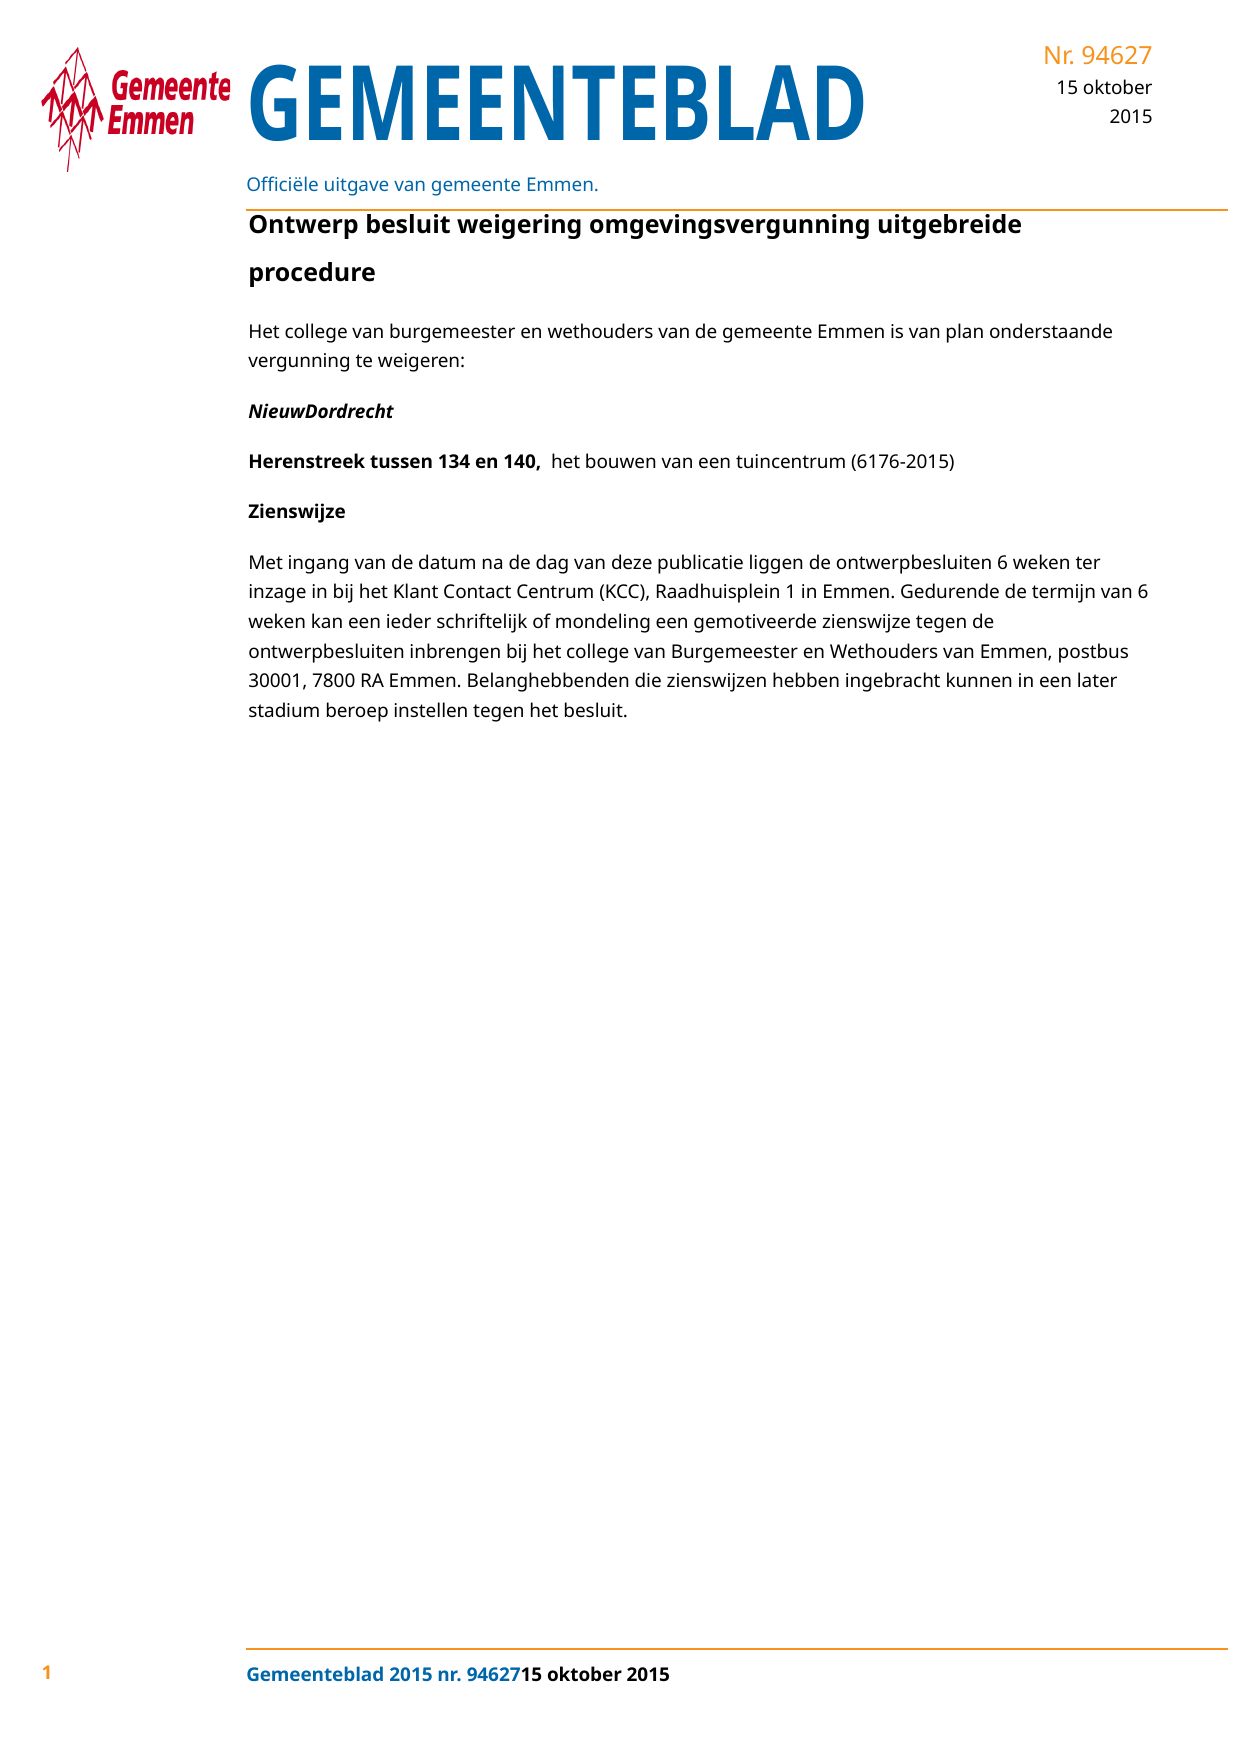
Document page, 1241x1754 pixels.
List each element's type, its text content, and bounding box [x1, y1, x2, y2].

text Herenstreek tussen 134 en 140, het bouwen van een tuincentrum (6176-2015) [248, 448, 1152, 474]
picture [41, 47, 231, 172]
text Het college van burgemeester en wethouders van de gemeente Emmen is van plan onderstaande vergunning te weigeren: [248, 318, 1152, 373]
text Ontwerp besluit weigering omgevingsvergunning uitgebreide procedure [248, 211, 1152, 288]
text Met ingang van de datum na de dag van deze publicatie liggen de ontwerpbesluiten 6 weken ter inzage in bij het Klant Contact Centrum (KCC), Raadhuisplein 1 in Emmen. Gedurende de termijn van 6 weken kan een ieder schrifte­lijk of mondeling een gemo­ti­veerde zienswijze tegen de ontwerpbesluiten inbrengen bij het college van Burge­meester en Wethouders van Emmen, postbus 30001, 7800 RA Emmen. Belanghebbenden die zienswijzen hebben ingebracht kunnen in een later stadium beroep instellen tegen het besluit. [248, 549, 1152, 723]
text NieuwDordrecht [248, 398, 1152, 424]
text Zienswijze [248, 499, 1152, 524]
